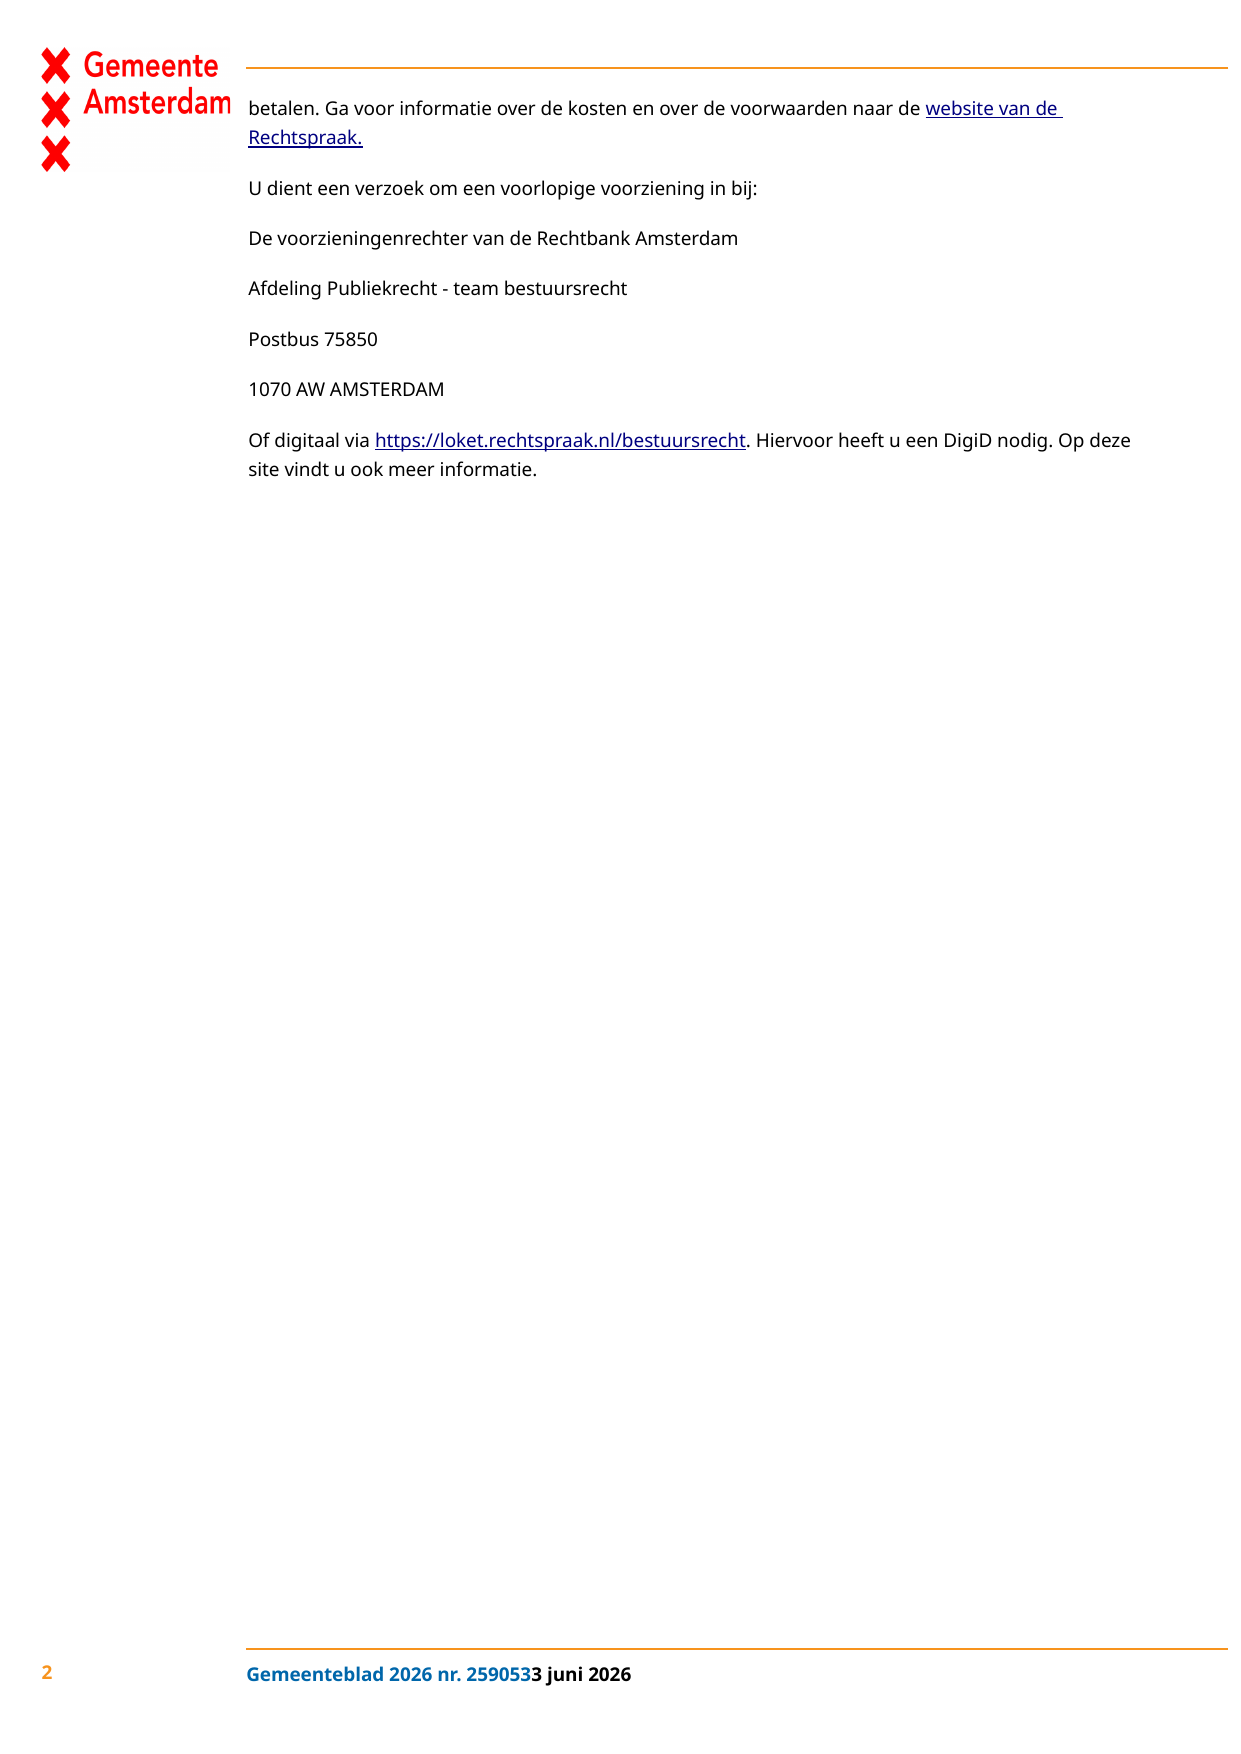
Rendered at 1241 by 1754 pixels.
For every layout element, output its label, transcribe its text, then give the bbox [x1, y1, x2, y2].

text betalen. Ga voor informatie over de kosten en over de voorwaarden naar de website van de Rechtspraak. [248, 95, 1152, 150]
text 1070 AW AMSTERDAM [248, 376, 1152, 402]
text U dient een verzoek om een voorlopige voorziening in bij: [248, 175, 1152, 201]
text De voorzieningenrechter van de Rechtbank Amsterdam [248, 225, 1152, 251]
picture [41, 47, 231, 172]
text Of digitaal via https://loket.rechtspraak.nl/bestuursrecht. Hiervoor heeft u een DigiD nodig. Op deze site vindt u ook meer informatie. [248, 427, 1152, 482]
text Afdeling Publiekrecht - team bestuursrecht [248, 276, 1152, 301]
text Postbus 75850 [248, 326, 1152, 352]
